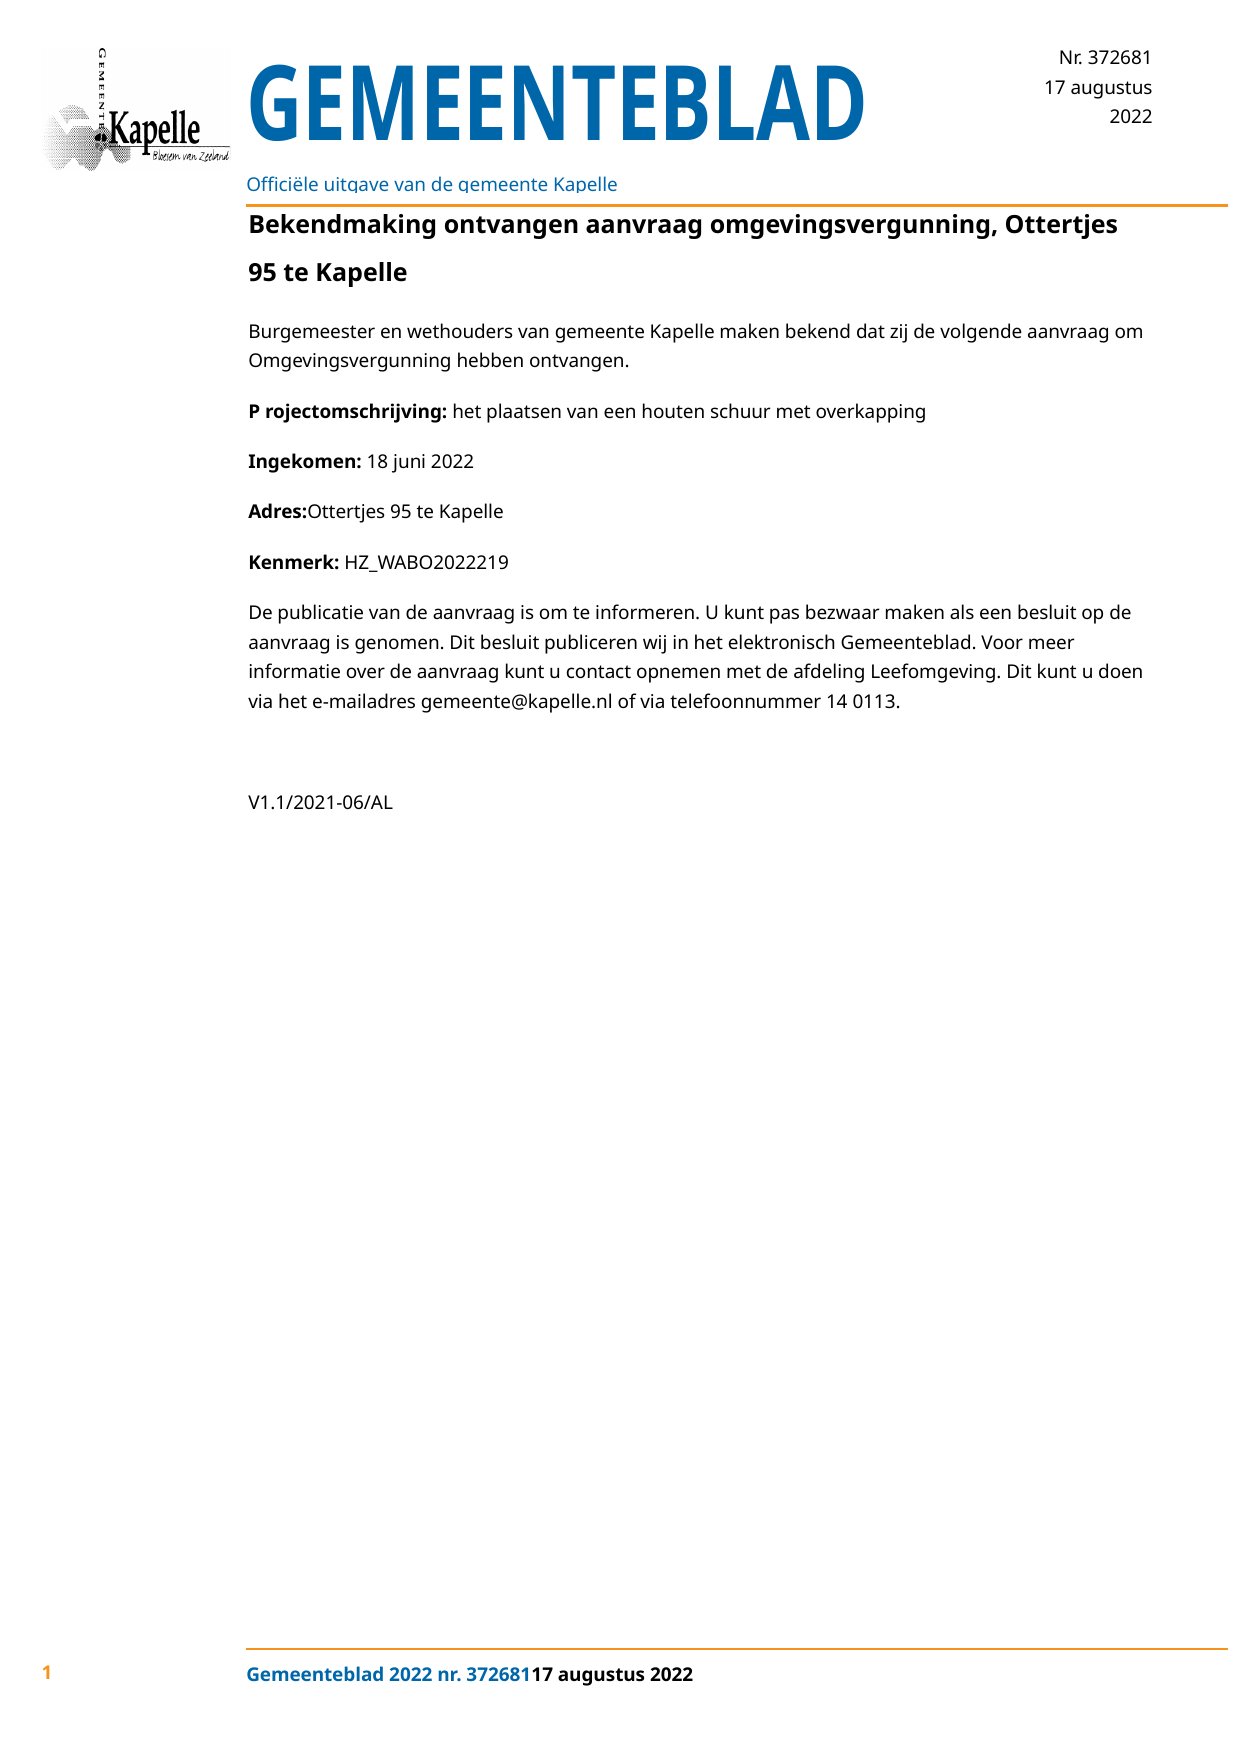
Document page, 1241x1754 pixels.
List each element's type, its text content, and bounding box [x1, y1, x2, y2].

text Adres:Ottertjes 95 te Kapelle [248, 499, 1152, 524]
text P rojectomschrijving: het plaatsen van een houten schuur met overkapping [248, 398, 1152, 424]
text Bekendmaking ontvangen aanvraag omgevingsvergunning, Ottertjes 95 te Kapelle [248, 207, 1152, 288]
text Ingekomen: 18 juni 2022 [248, 448, 1152, 474]
text V1.1/2021-06/AL [248, 789, 1152, 815]
text Burgemeester en wethouders van gemeente Kapelle maken bekend dat zij de volgende aanvraag om Omgevingsvergunning hebben ontvangen. [248, 318, 1152, 373]
picture [41, 47, 231, 172]
text Kenmerk: HZ_WABO2022219 [248, 549, 1152, 575]
text De publicatie van de aanvraag is om te informeren. U kunt pas bezwaar maken als een besluit op de aanvraag is genomen. Dit besluit publiceren wij in het elektronisch Gemeenteblad. Voor meer informatie over de aanvraag kunt u contact opnemen met de afdeling Leefomgeving. Dit kunt u doen via het e-mailadres gemeente@kapelle.nl of via telefoonnummer 14 0113. [248, 599, 1152, 714]
